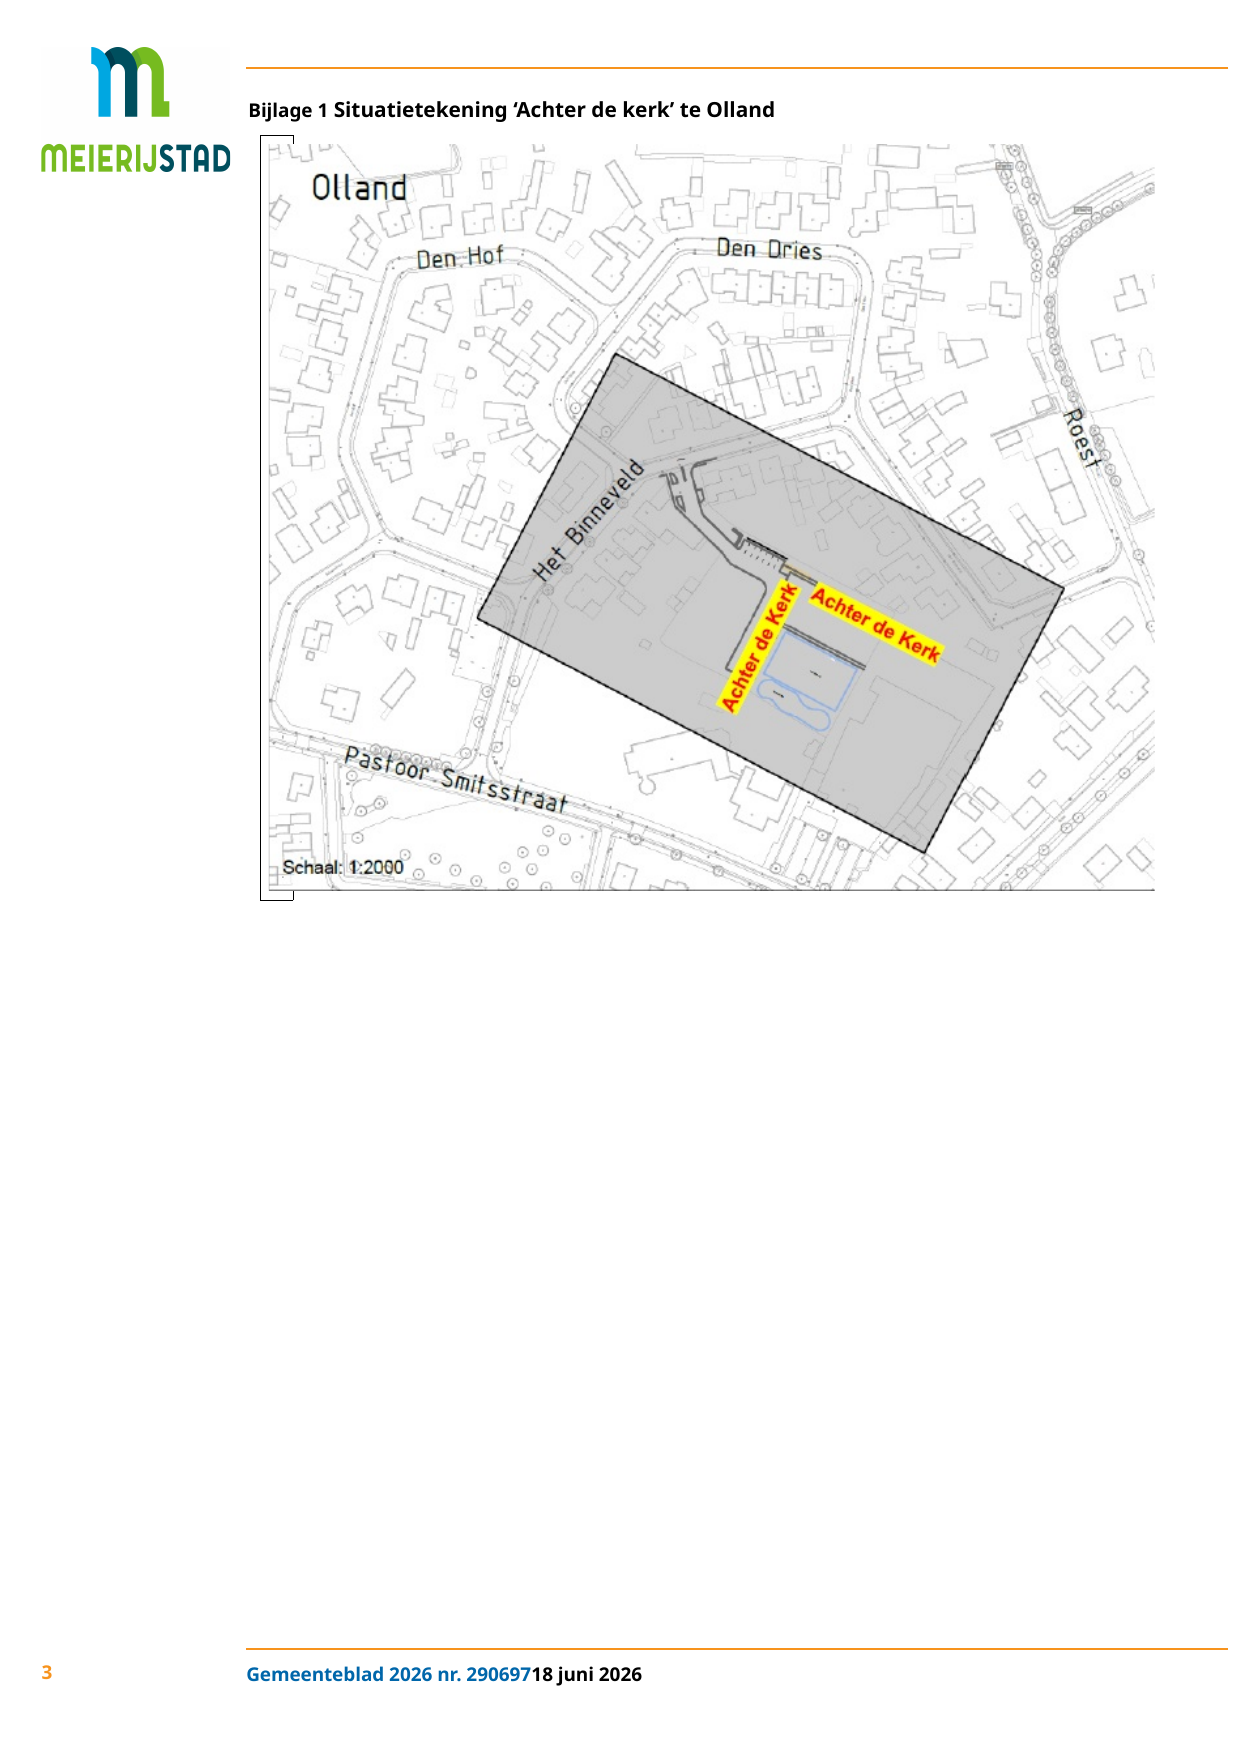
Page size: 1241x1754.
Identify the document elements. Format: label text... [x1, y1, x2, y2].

picture [268, 144, 1155, 891]
text Bijlage 1 Situatietekening ‘Achter de kerk’ te Olland [248, 95, 1152, 123]
picture [41, 47, 231, 172]
